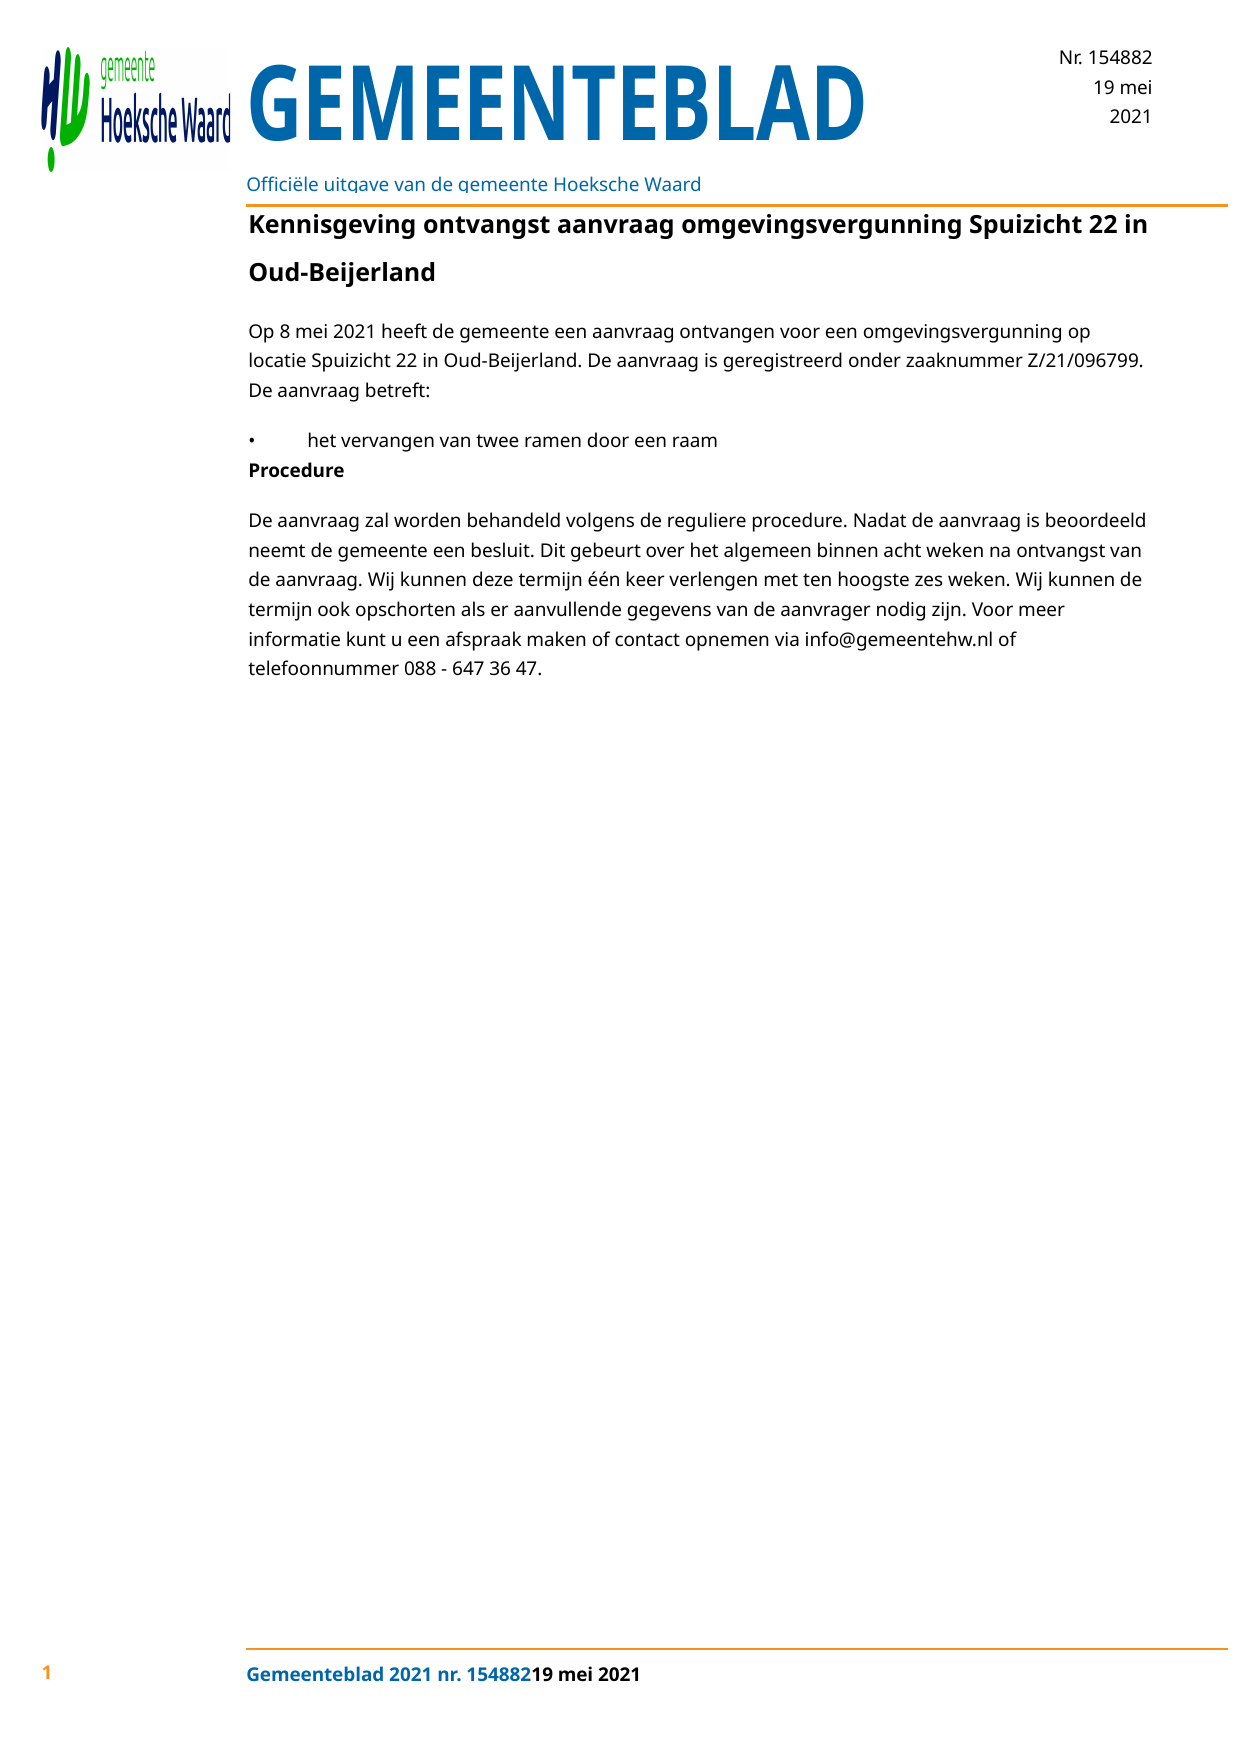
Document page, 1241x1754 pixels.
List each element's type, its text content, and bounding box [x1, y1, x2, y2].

text Procedure [248, 457, 1152, 483]
list het vervangen van twee ramen door een raam [248, 427, 1152, 453]
text Kennisgeving ontvangst aanvraag omgevingsvergunning Spuizicht 22 in Oud-Beijerland [248, 207, 1152, 288]
text Op 8 mei 2021 heeft de gemeente een aanvraag ontvangen voor een omgevingsvergunning op locatie Spuizicht 22 in Oud-Beijerland. De aanvraag is geregistreerd onder zaaknummer Z/21/096799. De aanvraag betreft: [248, 318, 1152, 403]
picture [41, 47, 231, 172]
text De aanvraag zal worden behandeld volgens de reguliere procedure. Nadat de aanvraag is beoordeeld neemt de gemeente een besluit. Dit gebeurt over het algemeen binnen acht weken na ontvangst van de aanvraag. Wij kunnen deze termijn één keer verlengen met ten hoogste zes weken. Wij kunnen de termijn ook opschorten als er aanvullende gegevens van de aanvrager nodig zijn. Voor meer informatie kunt u een afspraak maken of contact opnemen via info@gemeentehw.nl of telefoonnummer 088 - 647 36 47. [248, 507, 1152, 681]
